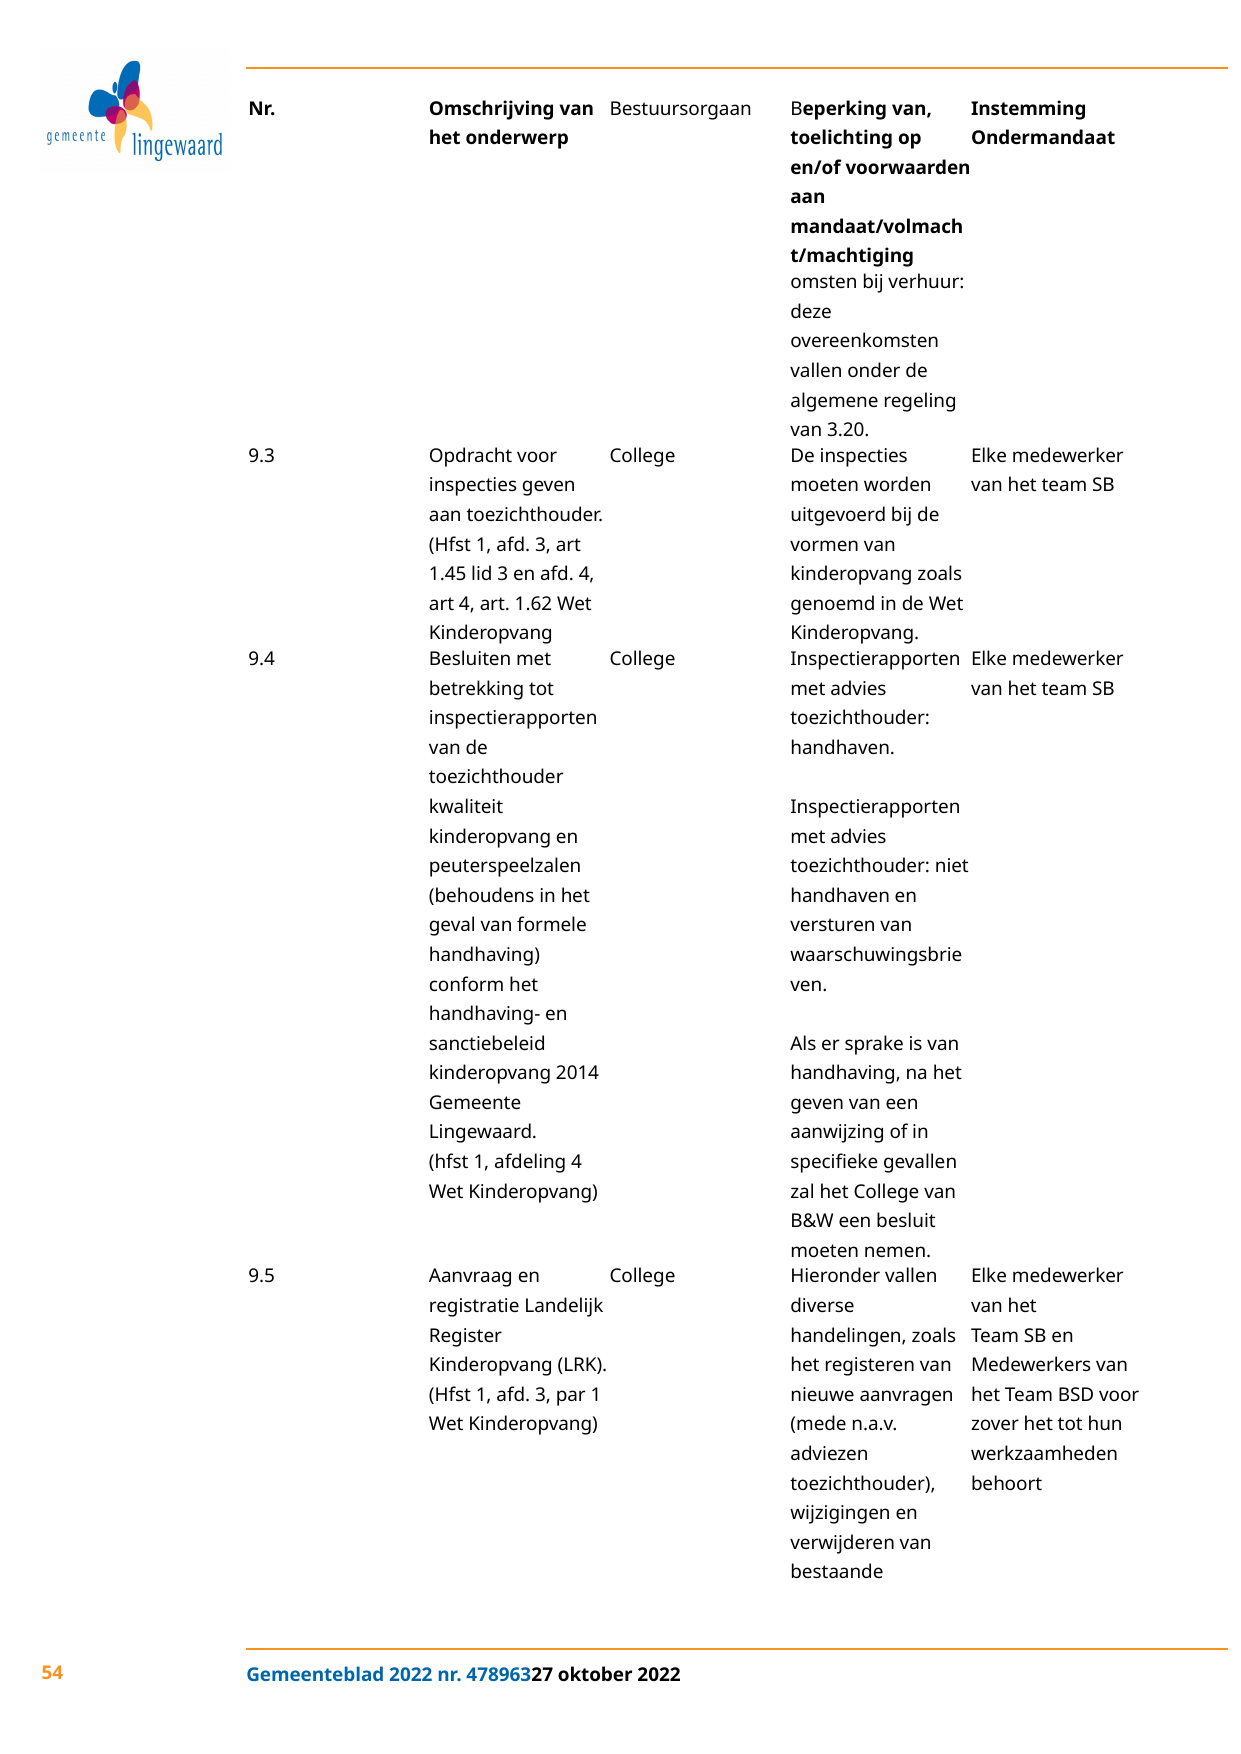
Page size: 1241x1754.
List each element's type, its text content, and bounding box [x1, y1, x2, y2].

table_cell College [609, 442, 790, 645]
table_header Nr. [248, 95, 429, 268]
table_header Bestuursorgaan [609, 95, 790, 268]
table_cell [971, 269, 1152, 442]
table_cell Elke medewerker van het team SB [971, 442, 1152, 645]
table_cell Inspectierapporten met advies toezichthouder: handhaven. Inspectierapporten met advies toezichthouder: niet handhaven en versturen van waarschuwingsbrieven. Als er sprake is van handhaving, na het geven van een aanwijzing of in specifieke gevallen zal het College van B&W een besluit moeten nemen. [790, 645, 971, 1263]
table_cell [429, 269, 609, 442]
picture [41, 47, 231, 172]
table_cell 9.3 [248, 442, 429, 645]
table_cell Opdracht voor inspecties geven aan toezichthouder. (Hfst 1, afd. 3, art 1.45 lid 3 en afd. 4, art 4, art. 1.62 Wet Kinderopvang [429, 442, 609, 645]
table_cell omsten bij verhuur: deze overeenkomsten vallen onder de algemene regeling van 3.20. [790, 269, 971, 442]
table_cell Hieronder vallen diverse handelingen, zoals het registeren van nieuwe aanvragen (mede n.a.v. adviezen toezichthouder), wijzigingen en verwijderen van bestaande [790, 1263, 971, 1584]
table_cell [248, 269, 429, 442]
table_cell Elke medewerker van het Team SB en Medewerkers van het Team BSD voor zover het tot hun werkzaamheden behoort [971, 1263, 1152, 1584]
table_cell De inspecties moeten worden uitgevoerd bij de vormen van kinderopvang zoals genoemd in de Wet Kinderopvang. [790, 442, 971, 645]
table_cell 9.5 [248, 1263, 429, 1584]
table_header Omschrijving van het onderwerp [429, 95, 609, 268]
table_cell College [609, 645, 790, 1263]
table_cell [609, 269, 790, 442]
table_cell College [609, 1263, 790, 1584]
table_cell Besluiten met betrekking tot inspectierapporten van de toezichthouder kwaliteit kinderopvang en peuterspeelzalen (behoudens in het geval van formele handhaving) conform het handhaving- en sanctiebeleid kinderopvang 2014 Gemeente Lingewaard. (hfst 1, afdeling 4 Wet Kinderopvang) [429, 645, 609, 1263]
table_header Instemming Ondermandaat [971, 95, 1152, 268]
table_cell Aanvraag en registratie Landelijk Register Kinderopvang (LRK). (Hfst 1, afd. 3, par 1 Wet Kinderopvang) [429, 1263, 609, 1584]
table_cell Elke medewerker van het team SB [971, 645, 1152, 1263]
table_cell 9.4 [248, 645, 429, 1263]
table_header Beperking van, toelichting op en/of voorwaarden aan mandaat/volmacht/machtiging [790, 95, 971, 268]
